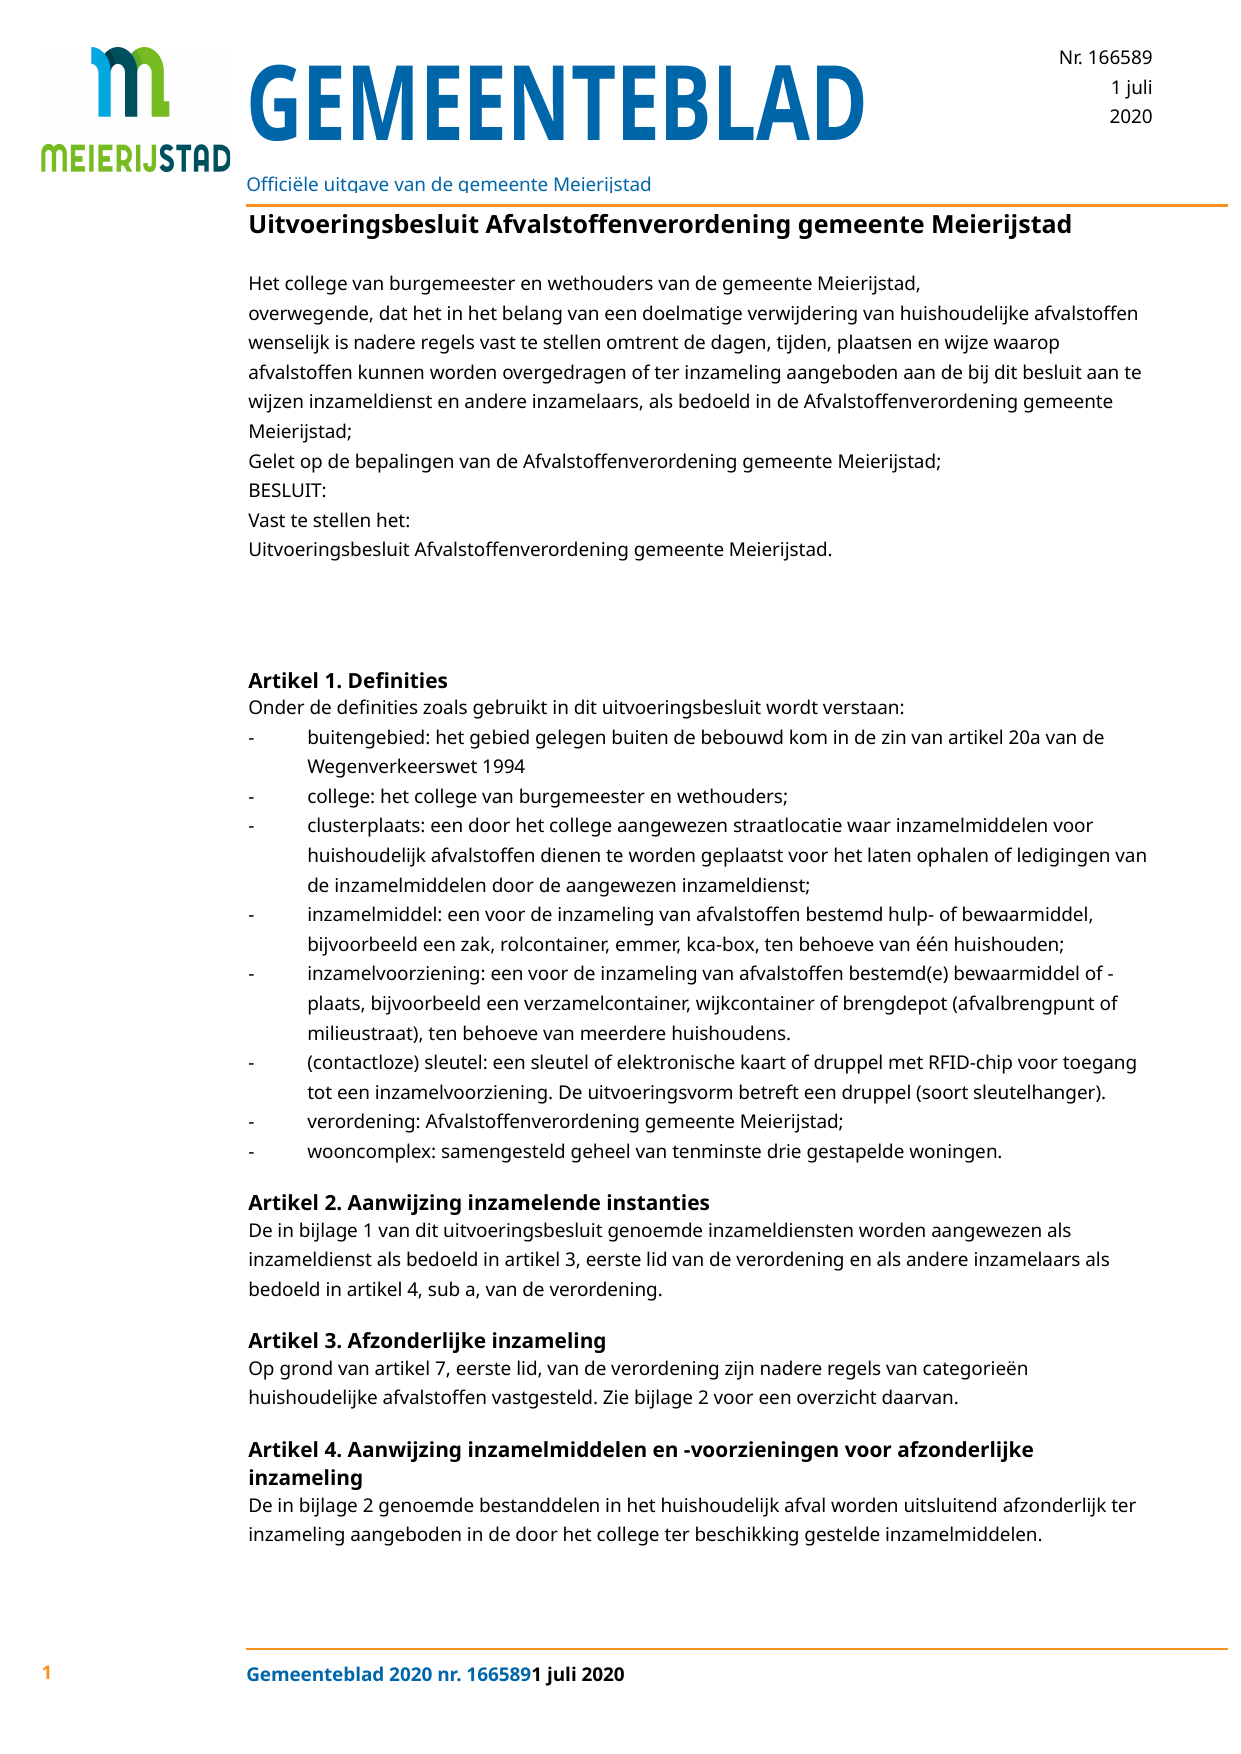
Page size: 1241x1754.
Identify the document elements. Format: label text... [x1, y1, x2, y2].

picture [41, 47, 231, 172]
list wooncomplex: samengesteld geheel van tenminste drie gestapelde woningen. [248, 1138, 1152, 1164]
list inzamelvoorziening: een voor de inzameling van afvalstoffen bestemd(e) bewaarmiddel of -plaats, bijvoorbeeld een verzamelcontainer, wijkcontainer of brengdepot (afvalbrengpunt of milieustraat), ten behoeve van meerdere huishoudens. [248, 961, 1152, 1045]
list buitengebied: het gebied gelegen buiten de bebouwd kom in de zin van artikel 20a van de Wegenverkeerswet 1994 [248, 724, 1152, 779]
list (contactloze) sleutel: een sleutel of elektronische kaart of druppel met RFID-chip voor toegang tot een inzamelvoorziening. De uitvoeringsvorm betreft een druppel (soort sleutelhanger). [248, 1049, 1152, 1104]
list clusterplaats: een door het college aangewezen straatlocatie waar inzamelmiddelen voor huishoudelijk afvalstoffen dienen te worden geplaatst voor het laten ophalen of ledigingen van de inzamelmiddelen door de aangewezen inzameldienst; [248, 813, 1152, 897]
text Artikel 2. Aanwijzing inzamelende instanties [248, 1188, 1152, 1217]
text Vast te stellen het: [248, 507, 1152, 533]
text BESLUIT: [248, 477, 1152, 503]
text Gelet op de bepalingen van de Afvalstoffenverordening gemeente Meierijstad; [248, 448, 1152, 473]
text Op grond van artikel 7, eerste lid, van de verordening zijn nadere regels van categorieën huishoudelijke afvalstoffen vastgesteld. Zie bijlage 2 voor een overzicht daarvan. [248, 1355, 1152, 1410]
text Uitvoeringsbesluit Afvalstoffenverordening gemeente Meierijstad [248, 207, 1152, 241]
text Artikel 3. Afzonderlijke inzameling [248, 1326, 1152, 1355]
text De in bijlage 2 genoemde bestanddelen in het huishoudelijk afval worden uitsluitend afzonderlijk ter inzameling aangeboden in de door het college ter beschikking gestelde inzamelmiddelen. [248, 1492, 1152, 1547]
text Uitvoeringsbesluit Afvalstoffenverordening gemeente Meierijstad. [248, 537, 1152, 562]
list inzamelmiddel: een voor de inzameling van afvalstoffen bestemd hulp- of bewaarmiddel, bijvoorbeeld een zak, rolcontainer, emmer, kca-box, ten behoeve van één huishouden; [248, 901, 1152, 957]
text overwegende, dat het in het belang van een doelmatige verwijdering van huishoudelijke afvalstoffen wenselijk is nadere regels vast te stellen omtrent de dagen, tijden, plaatsen en wijze waarop afvalstoffen kunnen worden overgedragen of ter inzameling aangeboden aan de bij dit besluit aan te wijzen inzameldienst en andere inzamelaars, als bedoeld in de Afvalstoffenverordening gemeente Meierijstad; [248, 300, 1152, 444]
text Onder de definities zoals gebruikt in dit uitvoeringsbesluit wordt verstaan: [248, 694, 1152, 720]
text Artikel 4. Aanwijzing inzamelmiddelen en -voorzieningen voor afzonderlijke inzameling [248, 1435, 1152, 1492]
text Het college van burgemeester en wethouders van de gemeente Meierijstad, [248, 270, 1152, 296]
list college: het college van burgemeester en wethouders; [248, 783, 1152, 809]
text De in bijlage 1 van dit uitvoeringsbesluit genoemde inzameldiensten worden aangewezen als inzameldienst als bedoeld in artikel 3, eerste lid van de verordening en als andere inzamelaars als bedoeld in artikel 4, sub a, van de verordening. [248, 1217, 1152, 1302]
text Artikel 1. Definities [248, 666, 1152, 694]
list verordening: Afvalstoffenverordening gemeente Meierijstad; [248, 1108, 1152, 1134]
